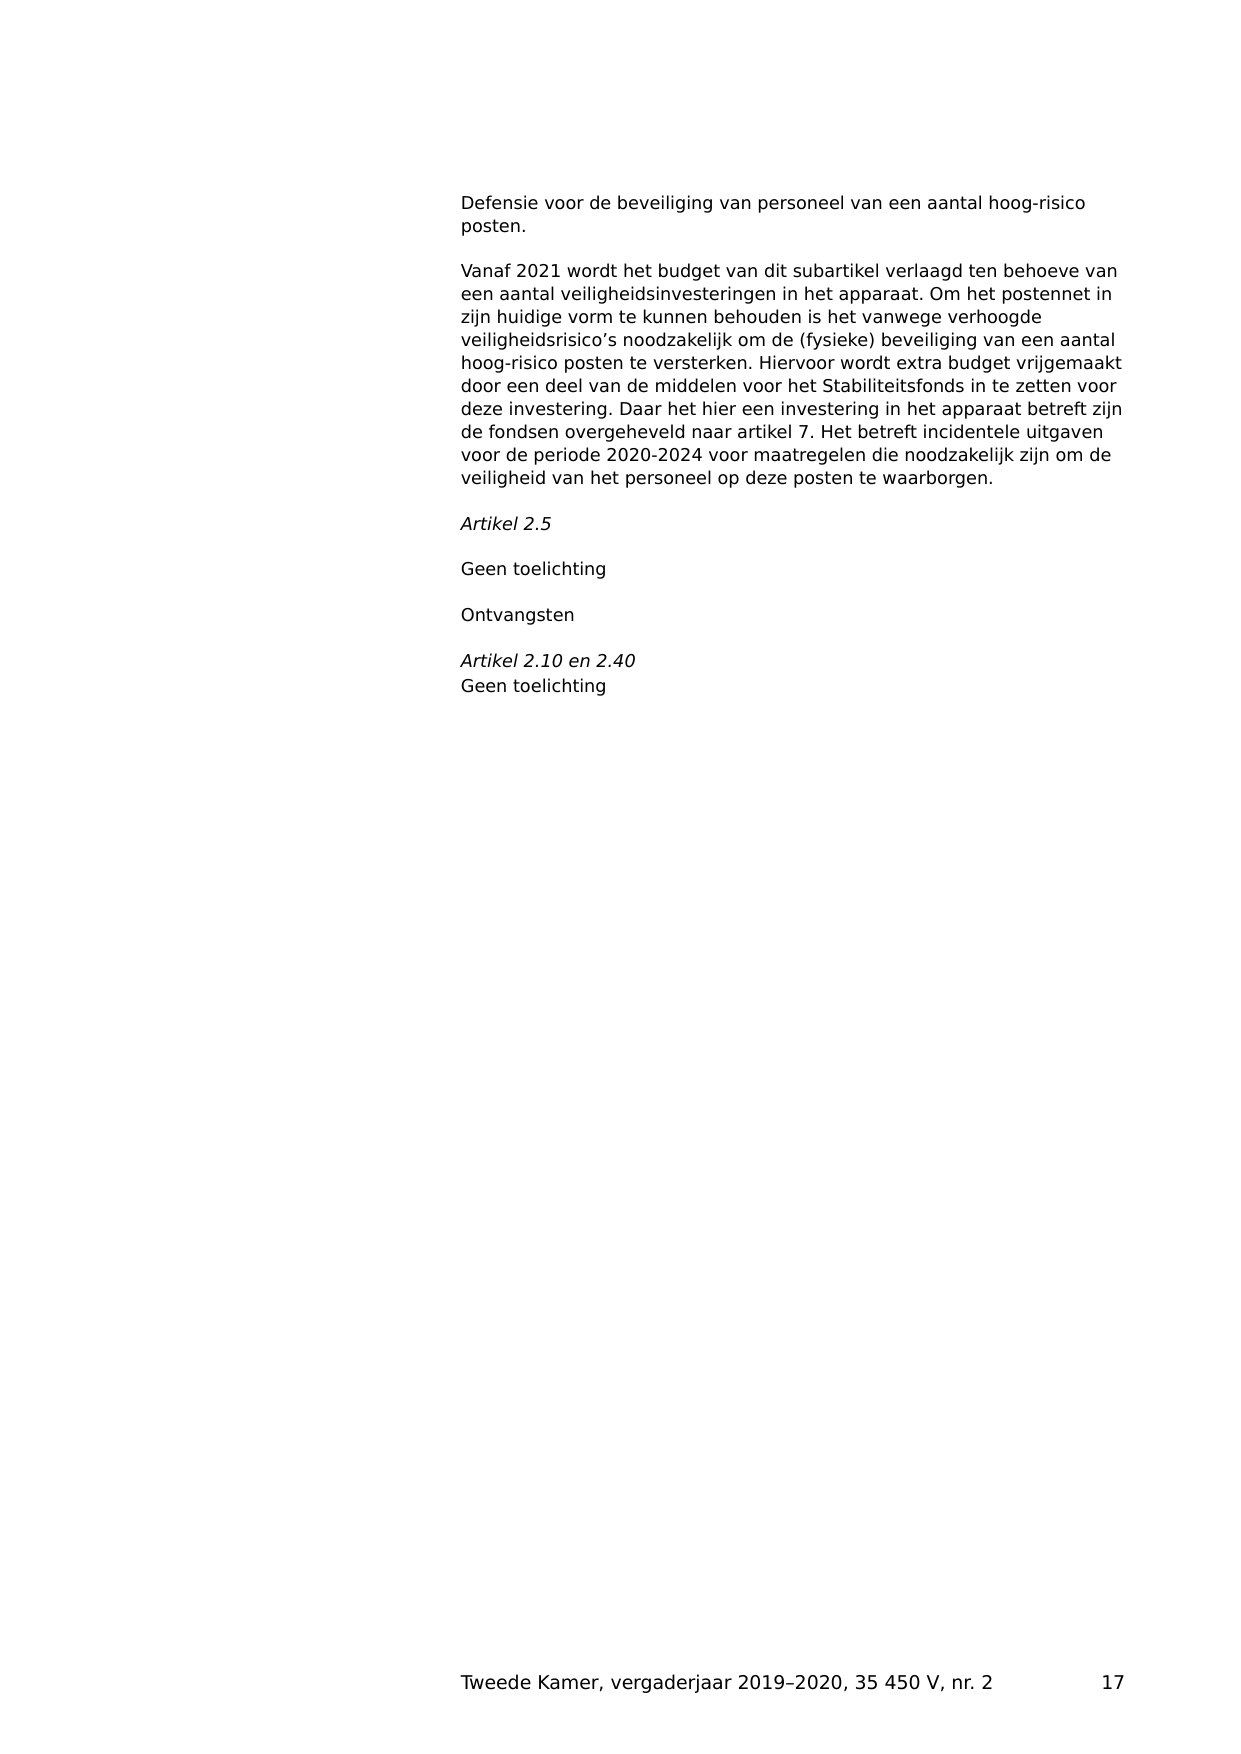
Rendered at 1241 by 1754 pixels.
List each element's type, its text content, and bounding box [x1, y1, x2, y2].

text Geen toelichting [461, 674, 1125, 697]
text Artikel 2.10 en 2.40 [461, 649, 1125, 672]
text Vanaf 2021 wordt het budget van dit subartikel verlaagd ten behoeve van een aantal veiligheidsinvesteringen in het apparaat. Om het postennet in zijn huidige vorm te kunnen behouden is het vanwege verhoogde veiligheidsrisico’s noodzakelijk om de (fysieke) beveiliging van een aantal hoog-risico posten te versterken. Hiervoor wordt extra budget vrijgemaakt door een deel van de middelen voor het Stabiliteitsfonds in te zetten voor deze investering. Daar het hier een investering in het apparaat betreft zijn de fondsen overgeheveld naar artikel 7. Het betreft incidentele uitgaven voor de periode 2020-2024 voor maatregelen die noodzakelijk zijn om de veiligheid van het personeel op deze posten te waarborgen. [461, 259, 1125, 489]
text Ontvangsten [461, 603, 1125, 626]
text Geen toelichting [461, 557, 1125, 580]
text Artikel 2.5 [461, 512, 1125, 534]
text Defensie voor de beveiliging van personeel van een aantal hoog-risico posten. [461, 191, 1125, 237]
